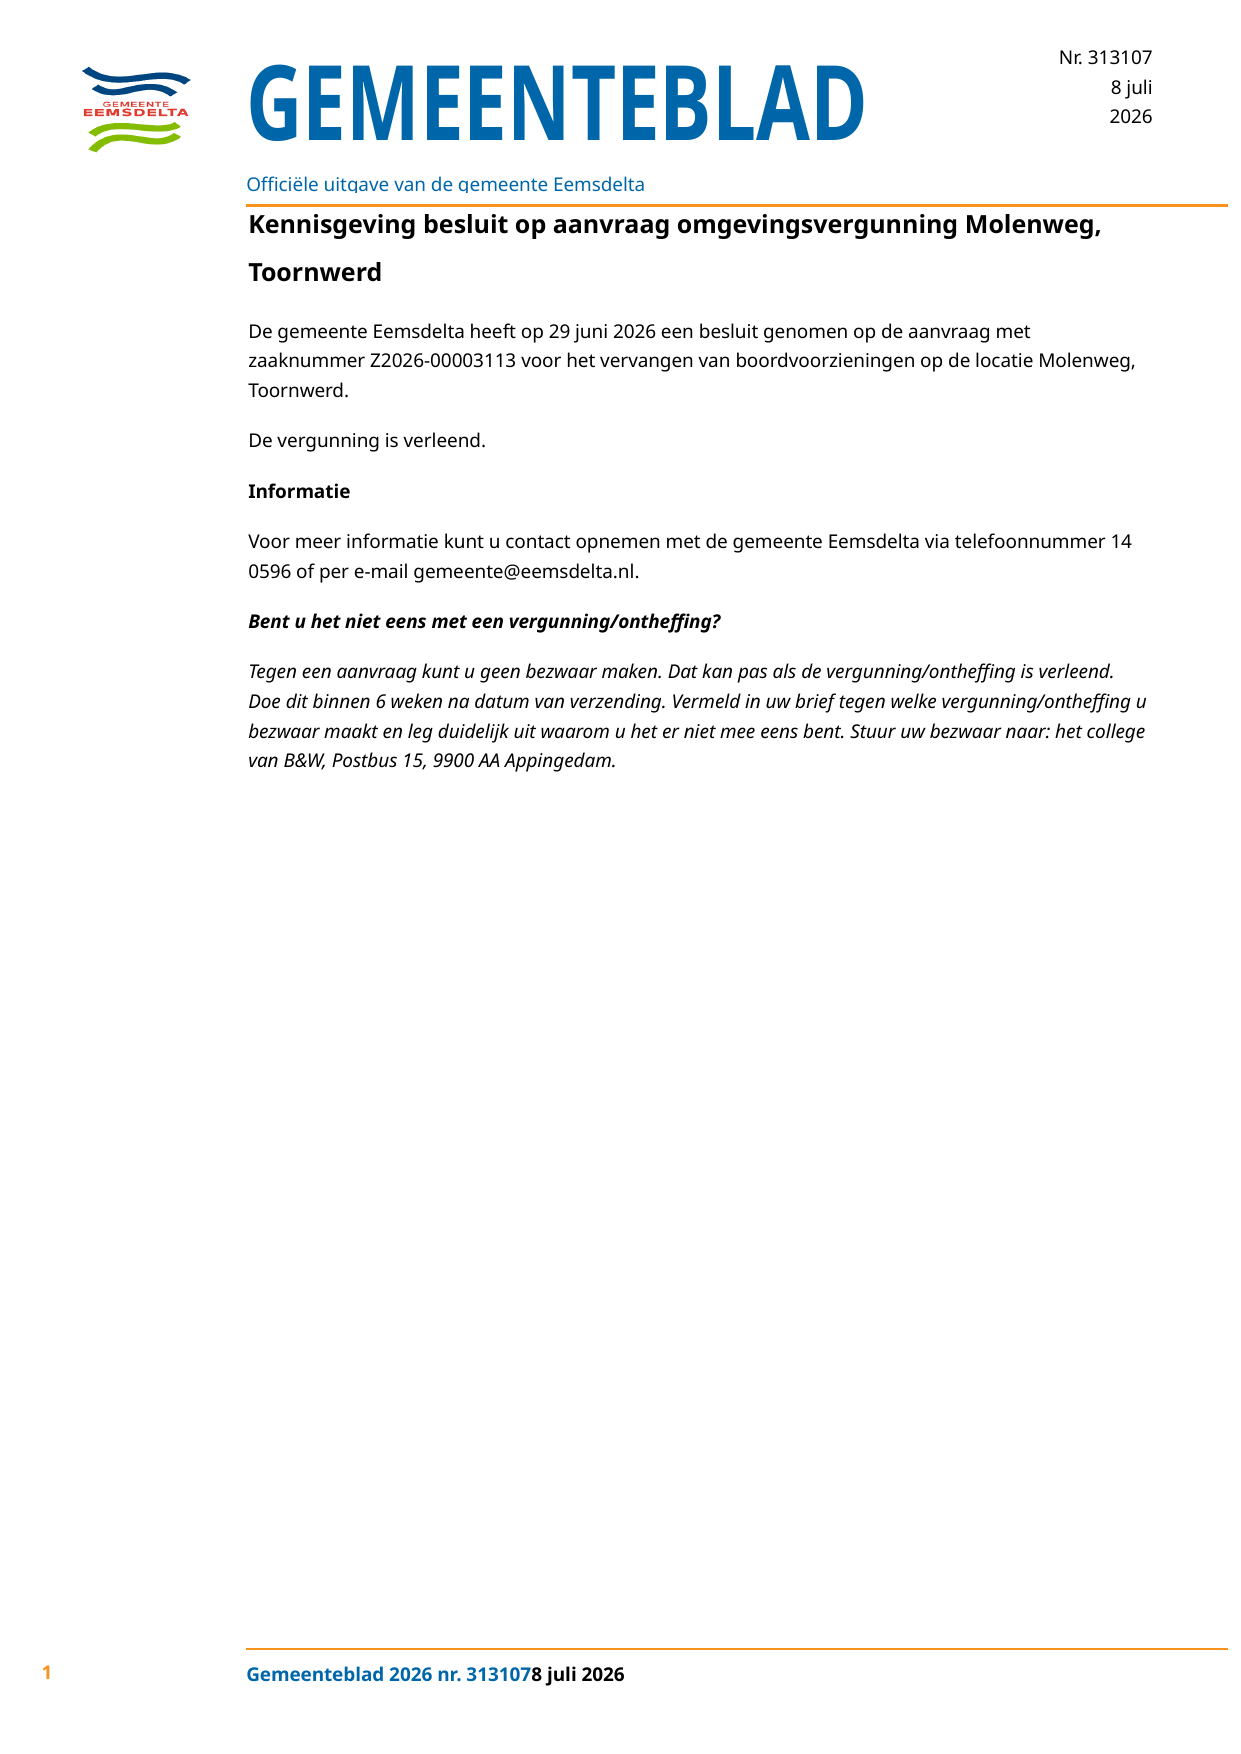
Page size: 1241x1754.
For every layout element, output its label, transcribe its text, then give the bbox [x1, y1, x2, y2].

text Tegen een aanvraag kunt u geen bezwaar maken. Dat kan pas als de vergunning/ontheffing is verleend. Doe dit binnen 6 weken na datum van verzending. Vermeld in uw brief tegen welke vergunning/ontheffing u bezwaar maakt en leg duidelijk uit waarom u het er niet mee eens bent. Stuur uw bezwaar naar: het college van B&W, Postbus 15, 9900 AA Appingedam. [248, 659, 1152, 773]
text De vergunning is verleend. [248, 427, 1152, 453]
picture [41, 47, 231, 172]
text De gemeente Eemsdelta heeft op 29 juni 2026 een besluit genomen op de aanvraag met zaaknummer Z2026-00003113 voor het vervangen van boordvoorzieningen op de locatie Molenweg, Toornwerd. [248, 318, 1152, 403]
text Informatie [248, 478, 1152, 504]
text Bent u het niet eens met een vergunning/ontheffing? [248, 608, 1152, 634]
text Kennisgeving besluit op aanvraag omgevingsvergunning Molenweg, Toornwerd [248, 207, 1152, 288]
text Voor meer informatie kunt u contact opnemen met de gemeente Eemsdelta via telefoonnummer 14 0596 of per e-mail gemeente@eemsdelta.nl. [248, 528, 1152, 584]
